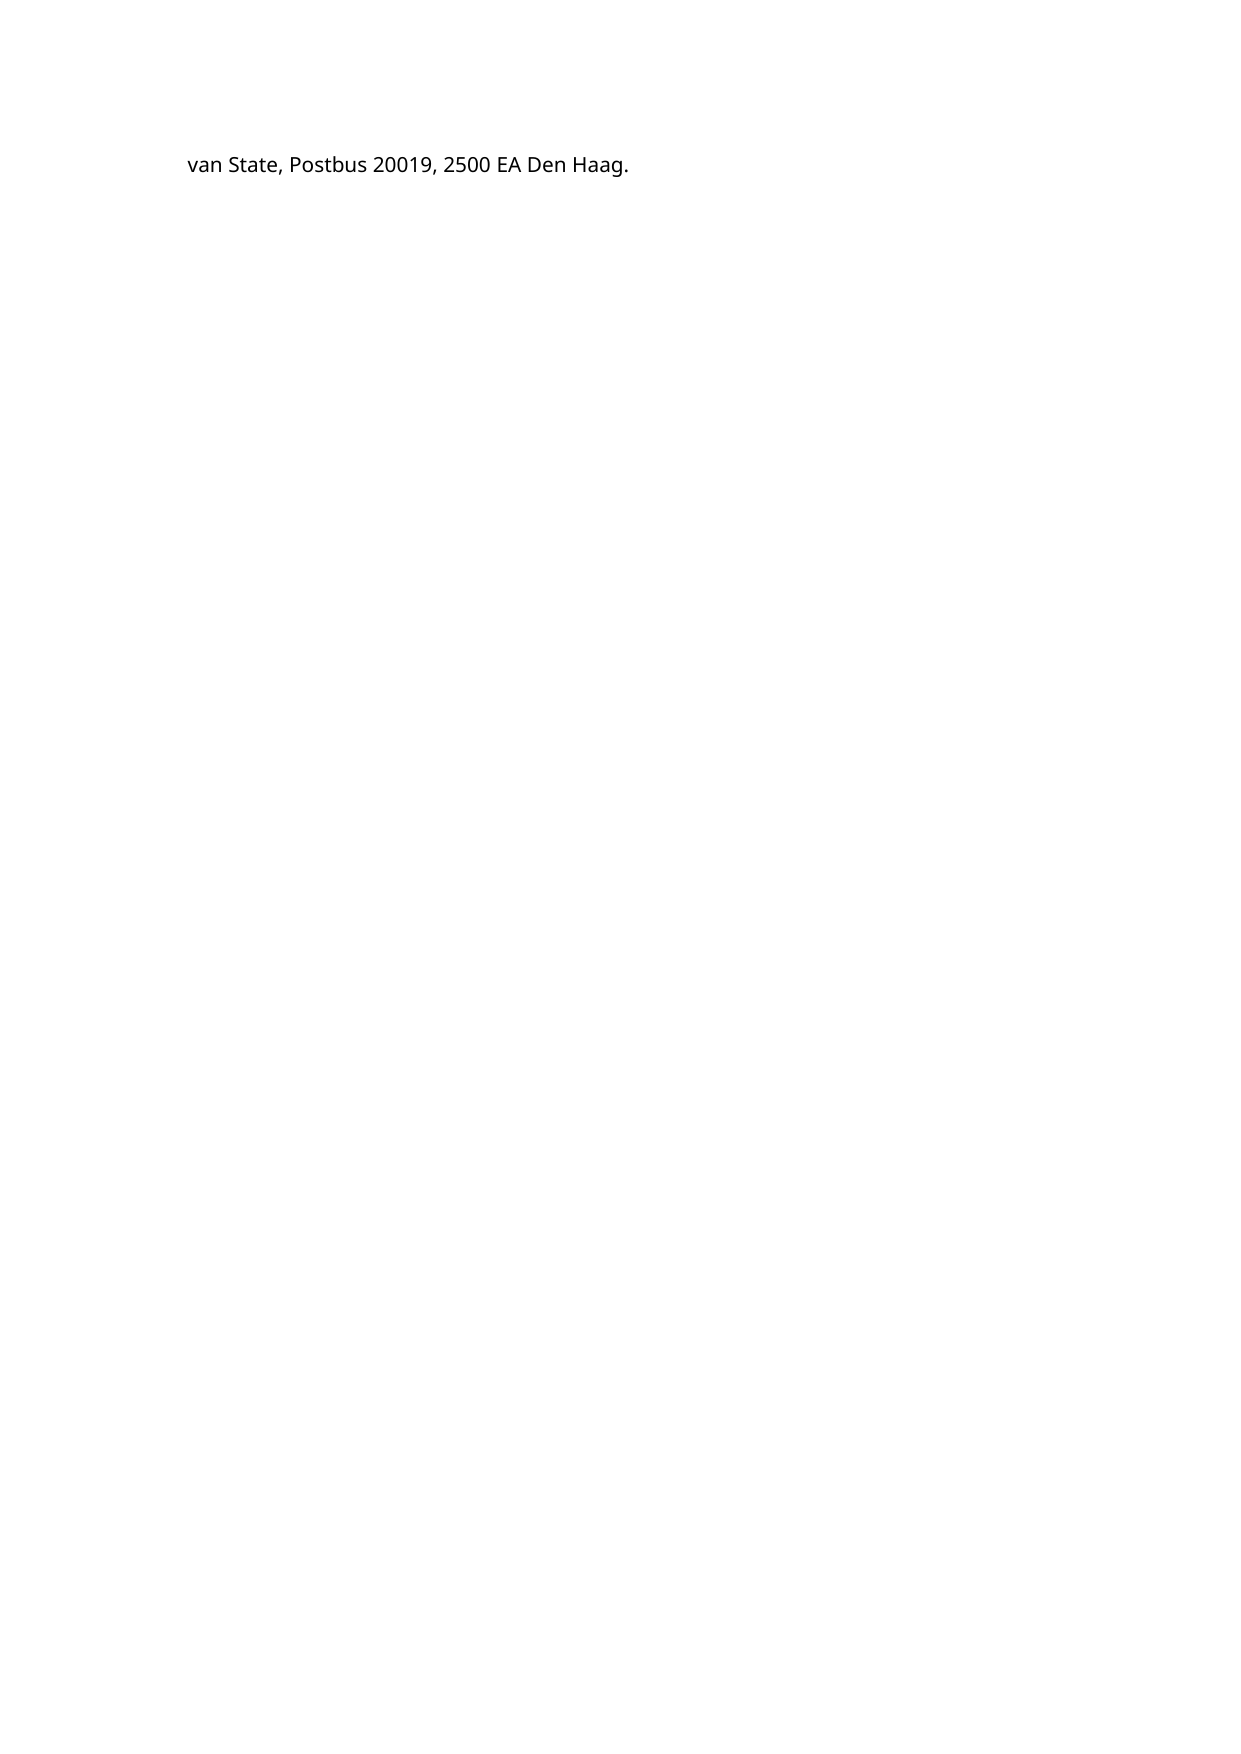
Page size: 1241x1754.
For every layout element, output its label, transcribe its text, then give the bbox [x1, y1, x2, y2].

text van State, Postbus 20019, 2500 EA Den Haag. [187, 150, 1053, 178]
